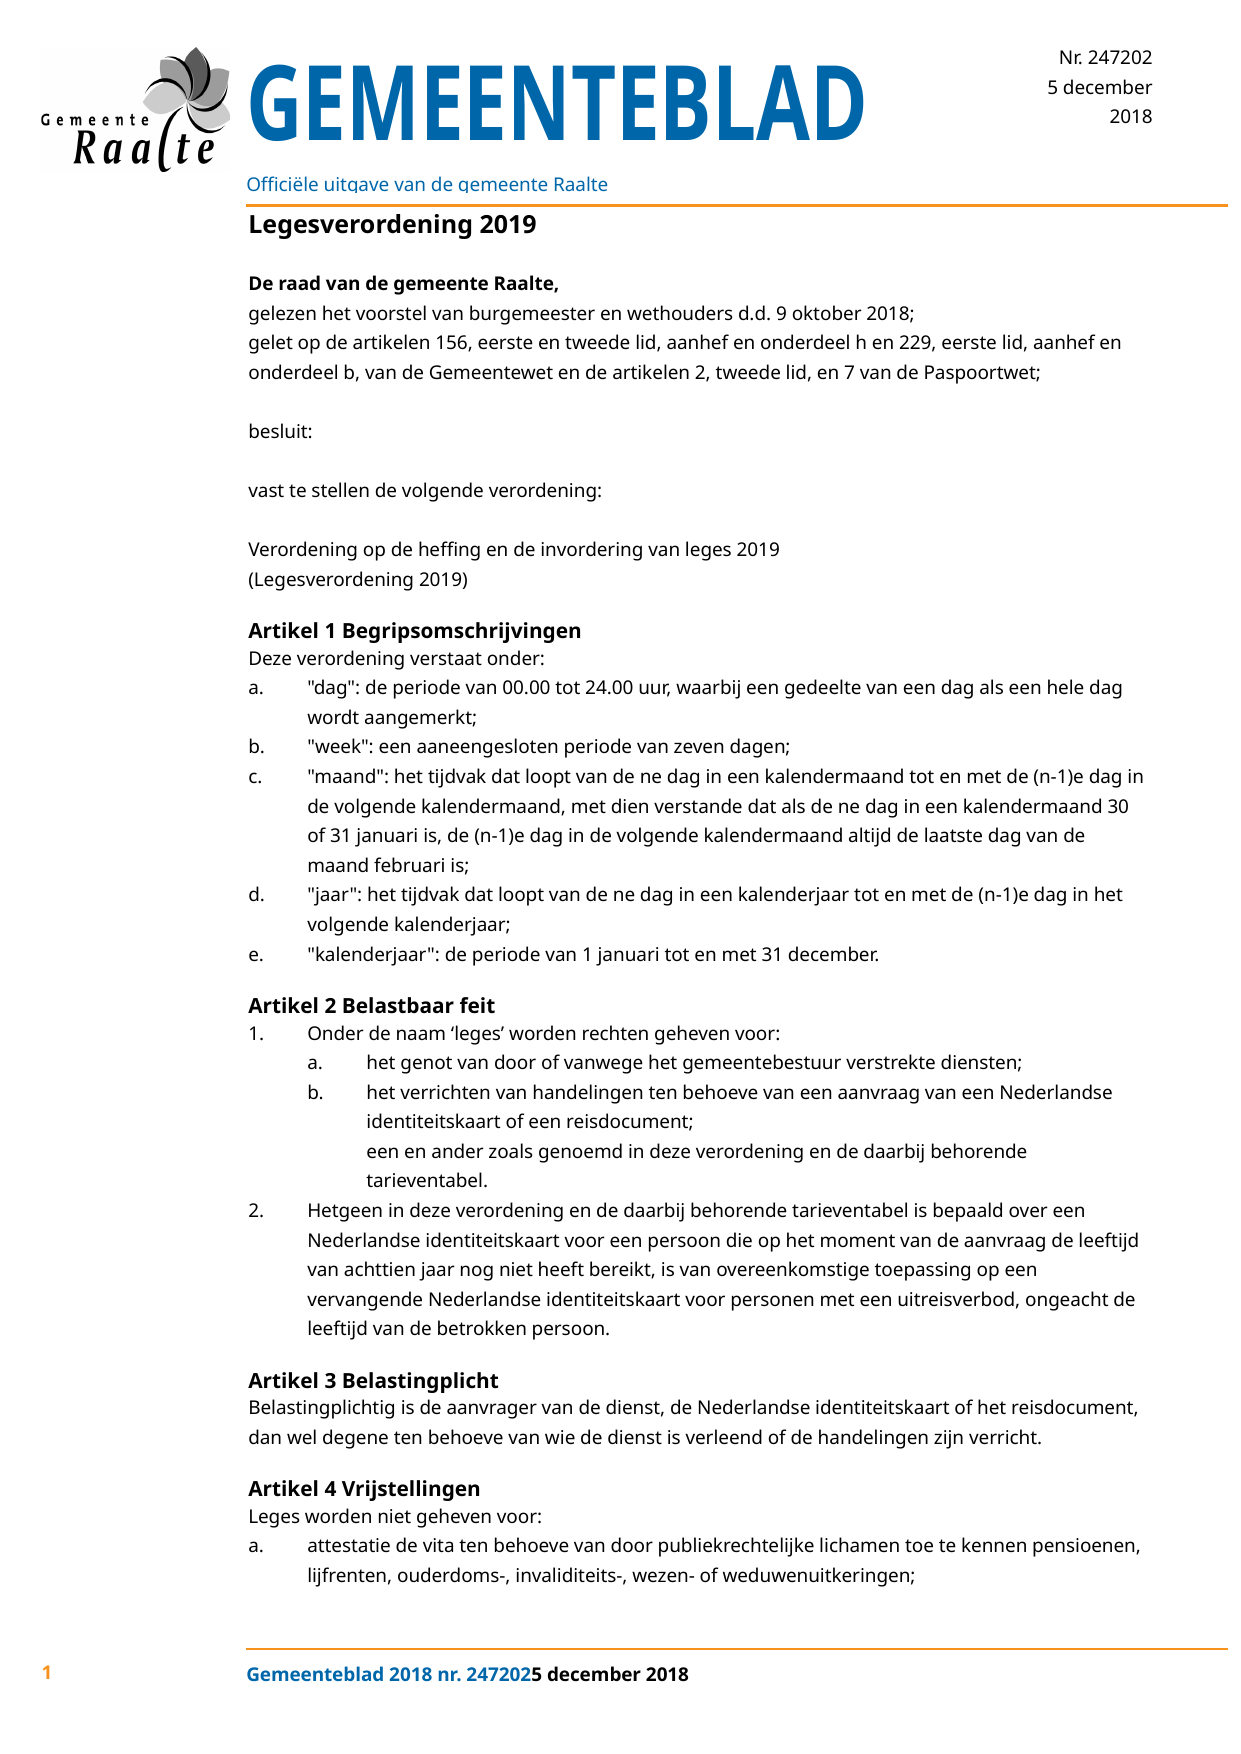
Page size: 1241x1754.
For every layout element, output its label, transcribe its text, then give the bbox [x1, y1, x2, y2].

text De raad van de gemeente Raalte, [248, 270, 1152, 296]
list "kalenderjaar": de periode van 1 januari tot en met 31 december. [248, 941, 1152, 967]
text vast te stellen de volgende verordening: [248, 477, 1152, 503]
list attestatie de vita ten behoeve van door publiekrechtelijke lichamen toe te kennen pensioenen, lijfrenten, ouderdoms-, invaliditeits-, wezen- of weduwenuitkeringen; [248, 1532, 1152, 1588]
list "maand": het tijdvak dat loopt van de ne dag in een kalendermaand tot en met de (n-1)e dag in de volgende kalendermaand, met dien verstande dat als de ne dag in een kalendermaand 30 of 31 januari is, de (n-1)e dag in de volgende kalendermaand altijd de laatste dag van de maand februari is; [248, 763, 1152, 878]
text (Legesverordening 2019) [248, 566, 1152, 592]
list Onder de naam ‘leges’ worden rechten geheven voor: [248, 1020, 1152, 1045]
text gelezen het voorstel van burgemeester en wethouders d.d. 9 oktober 2018; [248, 300, 1152, 326]
text Legesverordening 2019 [248, 207, 1152, 241]
list "jaar": het tijdvak dat loopt van de ne dag in een kalenderjaar tot en met de (n-1)e dag in het volgende kalenderjaar; [248, 882, 1152, 937]
text Artikel 2 Belastbaar feit [248, 991, 1152, 1020]
list een en ander zoals genoemd in deze verordening en de daarbij behorende tarieventabel. [307, 1138, 1152, 1193]
text Leges worden niet geheven voor: [248, 1503, 1152, 1528]
list het verrichten van handelingen ten behoeve van een aanvraag van een Nederlandse identiteitskaart of een reisdocument; [307, 1079, 1152, 1134]
text Artikel 3 Belastingplicht [248, 1366, 1152, 1394]
list "week": een aaneengesloten periode van zeven dagen; [248, 734, 1152, 759]
picture [41, 47, 231, 172]
text Verordening op de heffing en de invordering van leges 2019 [248, 537, 1152, 562]
list "dag": de periode van 00.00 tot 24.00 uur, waarbij een gedeelte van een dag als een hele dag wordt aangemerkt; [248, 674, 1152, 730]
list Hetgeen in deze verordening en de daarbij behorende tarieventabel is bepaald over een Nederlandse identiteitskaart voor een persoon die op het moment van de aanvraag de leeftijd van achttien jaar nog niet heeft bereikt, is van overeenkomstige toepassing op een vervangende Nederlandse identiteitskaart voor personen met een uitreisverbod, ongeacht de leeftijd van de betrokken persoon. [248, 1197, 1152, 1341]
list het genot van door of vanwege het gemeentebestuur verstrekte diensten; [307, 1049, 1152, 1075]
text gelet op de artikelen 156, eerste en tweede lid, aanhef en onderdeel h en 229, eerste lid, aanhef en onderdeel b, van de Gemeentewet en de artikelen 2, tweede lid, en 7 van de Paspoortwet; [248, 329, 1152, 385]
text Artikel 1 Begripsomschrijvingen [248, 617, 1152, 645]
text besluit: [248, 418, 1152, 444]
text Deze verordening verstaat onder: [248, 645, 1152, 671]
text Belastingplichtig is de aanvrager van de dienst, de Nederlandse identiteitskaart of het reisdocument, dan wel degene ten behoeve van wie de dienst is verleend of de handelingen zijn verricht. [248, 1394, 1152, 1450]
text Artikel 4 Vrijstellingen [248, 1474, 1152, 1503]
